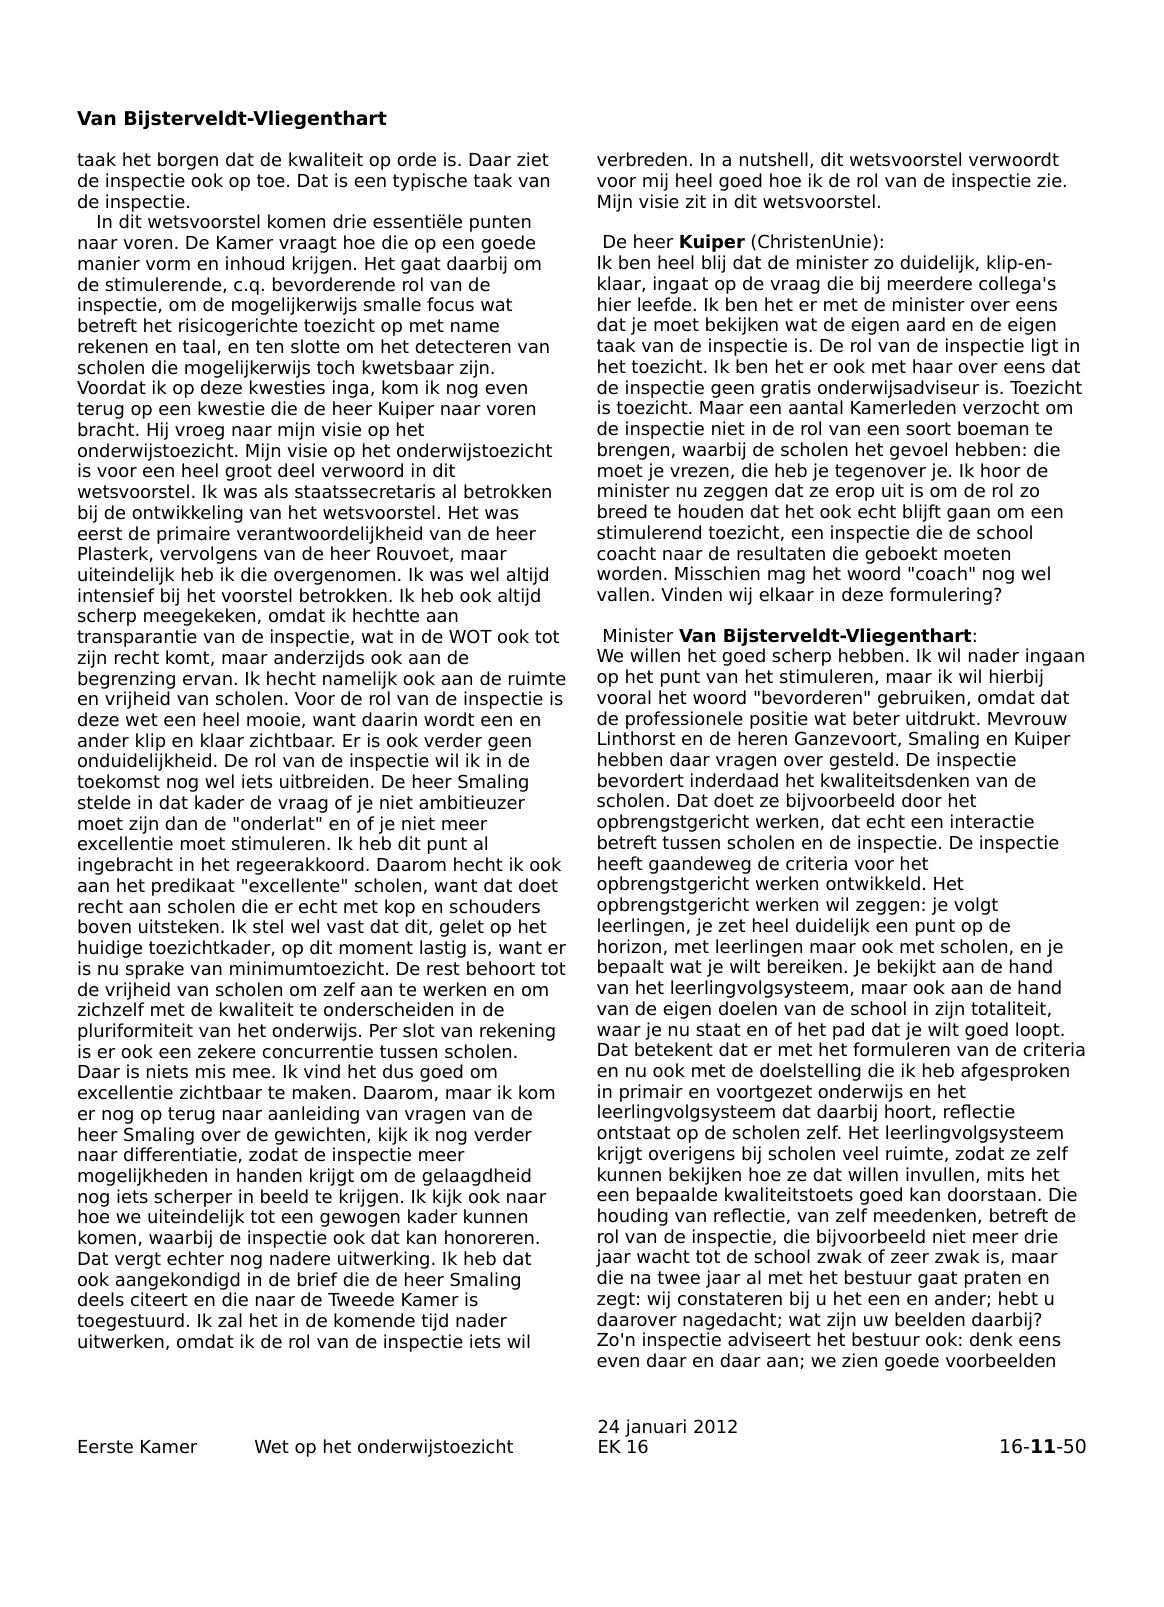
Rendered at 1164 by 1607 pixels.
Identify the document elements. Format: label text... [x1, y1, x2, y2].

text Minister Van Bijsterveldt-Vliegenthart: [596, 626, 1087, 646]
text verbreden. In a nutshell, dit wetsvoorstel verwoordt voor mij heel goed hoe ik de rol van de inspectie zie. Mijn visie zit in dit wetsvoorstel. [596, 150, 1087, 212]
text In dit wetsvoorstel komen drie essentiële punten naar voren. De Kamer vraagt hoe die op een goede manier vorm en inhoud krijgen. Het gaat daarbij om de stimulerende, c.q. bevorderende rol van de inspectie, om de mogelijkerwijs smalle focus wat betreft het risicogerichte toezicht op met name rekenen en taal, en ten slotte om het detecteren van scholen die mogelijkerwijs toch kwetsbaar zijn. Voordat ik op deze kwesties inga, kom ik nog even terug op een kwestie die de heer Kuiper naar voren bracht. Hij vroeg naar mijn visie op het onderwijstoezicht. Mijn visie op het onderwijstoezicht is voor een heel groot deel verwoord in dit wetsvoorstel. Ik was als staatssecretaris al betrokken bij de ontwikkeling van het wetsvoorstel. Het was eerst de primaire verantwoordelijkheid van de heer Plasterk, vervolgens van de heer Rouvoet, maar uiteindelijk heb ik die overgenomen. Ik was wel altijd intensief bij het voorstel betrokken. Ik heb ook altijd scherp meegekeken, omdat ik hechtte aan transparantie van de inspectie, wat in de WOT ook tot zijn recht komt, maar anderzijds ook aan de begrenzing ervan. Ik hecht namelijk ook aan de ruimte en vrijheid van scholen. Voor de rol van de inspectie is deze wet een heel mooie, want daarin wordt een en ander klip en klaar zichtbaar. Er is ook verder geen onduidelijkheid. De rol van de inspectie wil ik in de toekomst nog wel iets uitbreiden. De heer Smaling stelde in dat kader de vraag of je niet ambitieuzer moet zijn dan de "onderlat" en of je niet meer excellentie moet stimuleren. Ik heb dit punt al ingebracht in het regeerakkoord. Daarom hecht ik ook aan het predikaat "excellente" scholen, want dat doet recht aan scholen die er echt met kop en schouders boven uitsteken. Ik stel wel vast dat dit, gelet op het huidige toezichtkader, op dit moment lastig is, want er is nu sprake van minimumtoezicht. De rest behoort tot de vrijheid van scholen om zelf aan te werken en om zichzelf met de kwaliteit te onderscheiden in de pluriformiteit van het onderwijs. Per slot van rekening is er ook een zekere concurrentie tussen scholen. Daar is niets mis mee. Ik vind het dus goed om excellentie zichtbaar te maken. Daarom, maar ik kom er nog op terug naar aanleiding van vragen van de heer Smaling over de gewichten, kijk ik nog verder naar differentiatie, zodat de inspectie meer mogelijkheden in handen krijgt om de gelaagdheid nog iets scherper in beeld te krijgen. Ik kijk ook naar hoe we uiteindelijk tot een gewogen kader kunnen komen, waarbij de inspectie ook dat kan honoreren. Dat vergt echter nog nadere uitwerking. Ik heb dat ook aangekondigd in de brief die de heer Smaling deels citeert en die naar de Tweede Kamer is toegestuurd. Ik zal het in de komende tijd nader uitwerken, omdat ik de rol van de inspectie iets wil [77, 212, 567, 1352]
text De heer Kuiper (ChristenUnie): [596, 232, 1087, 253]
text We willen het goed scherp hebben. Ik wil nader ingaan op het punt van het stimuleren, maar ik wil hierbij vooral het woord "bevorderen" gebruiken, omdat dat de professionele positie wat beter uitdrukt. Mevrouw Linthorst en de heren Ganzevoort, Smaling en Kuiper hebben daar vragen over gesteld. De inspectie bevordert inderdaad het kwaliteitsdenken van de scholen. Dat doet ze bijvoorbeeld door het opbrengstgericht werken, dat echt een interactie betreft tussen scholen en de inspectie. De inspectie heeft gaandeweg de criteria voor het opbrengstgericht werken ontwikkeld. Het opbrengstgericht werken wil zeggen: je volgt leerlingen, je zet heel duidelijk een punt op de horizon, met leerlingen maar ook met scholen, en je bepaalt wat je wilt bereiken. Je bekijkt aan de hand van het leerlingvolgsysteem, maar ook aan de hand van de eigen doelen van de school in zijn totaliteit, waar je nu staat en of het pad dat je wilt goed loopt. Dat betekent dat er met het formuleren van de criteria en nu ook met de doelstelling die ik heb afgesproken in primair en voortgezet onderwijs en het leerlingvolgsysteem dat daarbij hoort, reflectie ontstaat op de scholen zelf. Het leerlingvolgsysteem krijgt overigens bij scholen veel ruimte, zodat ze zelf kunnen bekijken hoe ze dat willen invullen, mits het een bepaalde kwaliteitstoets goed kan doorstaan. Die houding van reflectie, van zelf meedenken, betreft de rol van de inspectie, die bijvoorbeeld niet meer drie jaar wacht tot de school zwak of zeer zwak is, maar die na twee jaar al met het bestuur gaat praten en zegt: wij constateren bij u het een en ander; hebt u daarover nagedacht; wat zijn uw beelden daarbij? Zo'n inspectie adviseert het bestuur ook: denk eens even daar en daar aan; we zien goede voorbeelden [596, 646, 1087, 1372]
text Ik ben heel blij dat de minister zo duidelijk, klip-en-klaar, ingaat op de vraag die bij meerdere collega's hier leefde. Ik ben het er met de minister over eens dat je moet bekijken wat de eigen aard en de eigen taak van de inspectie is. De rol van de inspectie ligt in het toezicht. Ik ben het er ook met haar over eens dat de inspectie geen gratis onderwijsadviseur is. Toezicht is toezicht. Maar een aantal Kamerleden verzocht om de inspectie niet in de rol van een soort boeman te brengen, waarbij de scholen het gevoel hebben: die moet je vrezen, die heb je tegenover je. Ik hoor de minister nu zeggen dat ze erop uit is om de rol zo breed te houden dat het ook echt blijft gaan om een stimulerend toezicht, een inspectie die de school coacht naar de resultaten die geboekt moeten worden. Misschien mag het woord "coach" nog wel vallen. Vinden wij elkaar in deze formulering? [596, 253, 1087, 606]
text taak het borgen dat de kwaliteit op orde is. Daar ziet de inspectie ook op toe. Dat is een typische taak van de inspectie. [77, 150, 567, 212]
